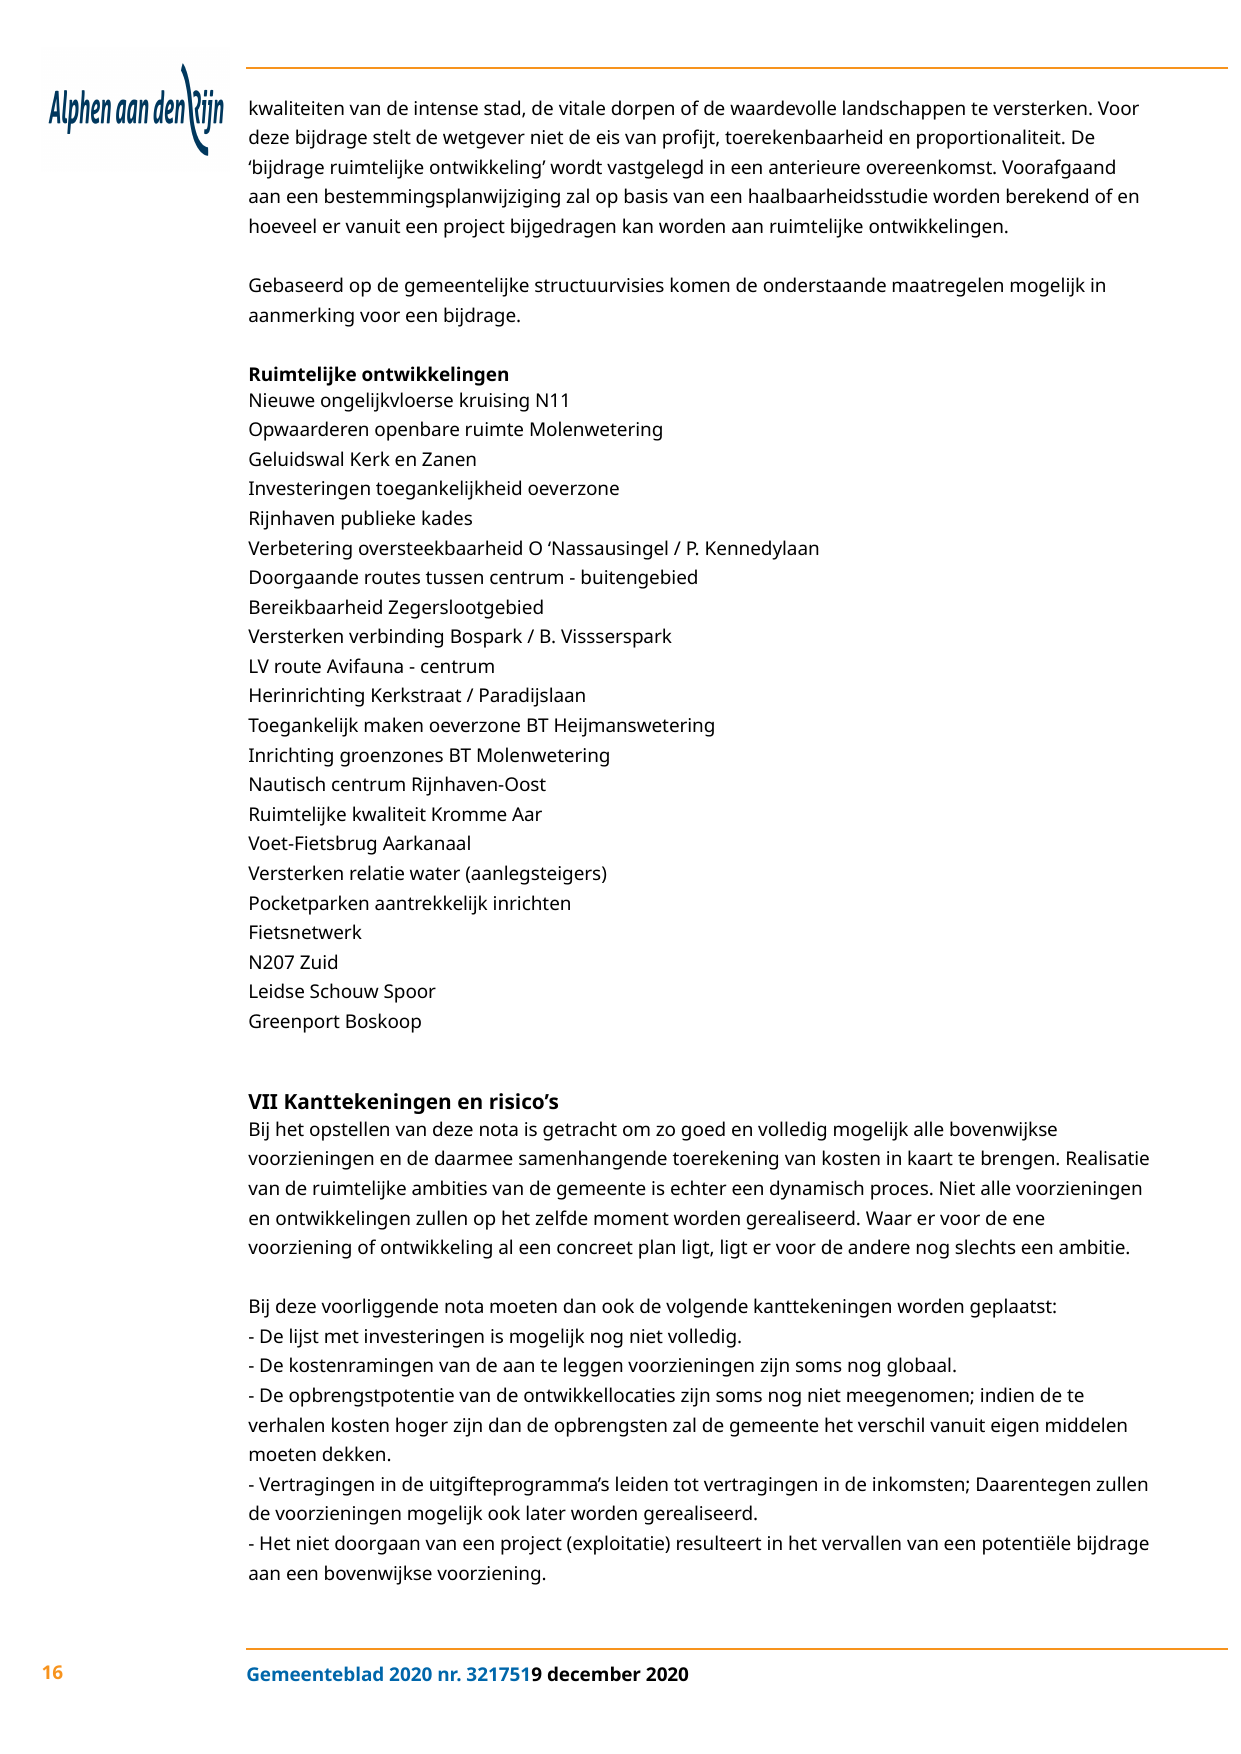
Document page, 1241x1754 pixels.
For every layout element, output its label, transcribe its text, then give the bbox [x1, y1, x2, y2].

text - Het niet doorgaan van een project (exploitatie) resulteert in het vervallen van een potentiële bijdrage aan een bovenwijkse voorziening. [248, 1530, 1152, 1585]
text VII Kanttekeningen en risico’s [248, 1087, 1152, 1116]
text - De lijst met investeringen is mogelijk nog niet volledig. [248, 1323, 1152, 1349]
table_cell Nieuwe ongelijkvloerse kruising N11 Opwaarderen openbare ruimte Molenwetering Geluidswal Kerk en Zanen Investeringen toegankelijkheid oeverzone Rijnhaven publieke kades Verbetering oversteekbaarheid O ‘Nassausingel / P. Kennedylaan Doorgaande routes tussen centrum - buitengebied Bereikbaarheid Zegerslootgebied Versterken verbinding Bospark / B. Vissserspark LV route Avifauna - centrum Herinrichting Kerkstraat / Paradijslaan Toegankelijk maken oeverzone BT Heijmanswetering Inrichting groenzones BT Molenwetering Nautisch centrum Rijnhaven-Oost Ruimtelijke kwaliteit Kromme Aar Voet-Fietsbrug Aarkanaal Versterken relatie water (aanlegsteigers) Pocketparken aantrekkelijk inrichten Fietsnetwerk N207 Zuid Leidse Schouw Spoor Greenport Boskoop [248, 387, 1152, 1034]
text Gebaseerd op de gemeentelijke structuurvisies komen de onderstaande maatregelen mogelijk in aanmerking voor een bijdrage. [248, 272, 1152, 328]
text Bij deze voorliggende nota moeten dan ook de volgende kanttekeningen worden geplaatst: [248, 1293, 1152, 1319]
text Bij het opstellen van deze nota is getracht om zo goed en volledig mogelijk alle bovenwijkse voorzieningen en de daarmee samenhangende toerekening van kosten in kaart te brengen. Realisatie van de ruimtelijke ambities van de gemeente is echter een dynamisch proces. Niet alle voorzieningen en ontwikkelingen zullen op het zelfde moment worden gerealiseerd. Waar er voor de ene voorziening of ontwikkeling al een concreet plan ligt, ligt er voor de andere nog slechts een ambitie. [248, 1116, 1152, 1260]
table_header Ruimtelijke ontwikkelingen [248, 361, 1152, 387]
text - De kostenramingen van de aan te leggen voorzieningen zijn soms nog globaal. [248, 1353, 1152, 1378]
text kwaliteiten van de intense stad, de vitale dorpen of de waardevolle landschappen te versterken. Voor deze bijdrage stelt de wetgever niet de eis van profijt, toerekenbaarheid en proportionaliteit. De ‘bijdrage ruimtelijke ontwikkelingʹ wordt vastgelegd in een anterieure overeenkomst. Voorafgaand aan een bestemmingsplanwijziging zal op basis van een haalbaarheidsstudie worden berekend of en hoeveel er vanuit een project bijgedragen kan worden aan ruimtelijke ontwikkelingen. [248, 95, 1152, 239]
text - Vertragingen in de uitgifteprogramma’s leiden tot vertragingen in de inkomsten; Daarentegen zullen de voorzieningen mogelijk ook later worden gerealiseerd. [248, 1471, 1152, 1526]
picture [41, 47, 231, 172]
text - De opbrengstpotentie van de ontwikkellocaties zijn soms nog niet meegenomen; indien de te verhalen kosten hoger zijn dan de opbrengsten zal de gemeente het verschil vanuit eigen middelen moeten dekken. [248, 1382, 1152, 1467]
